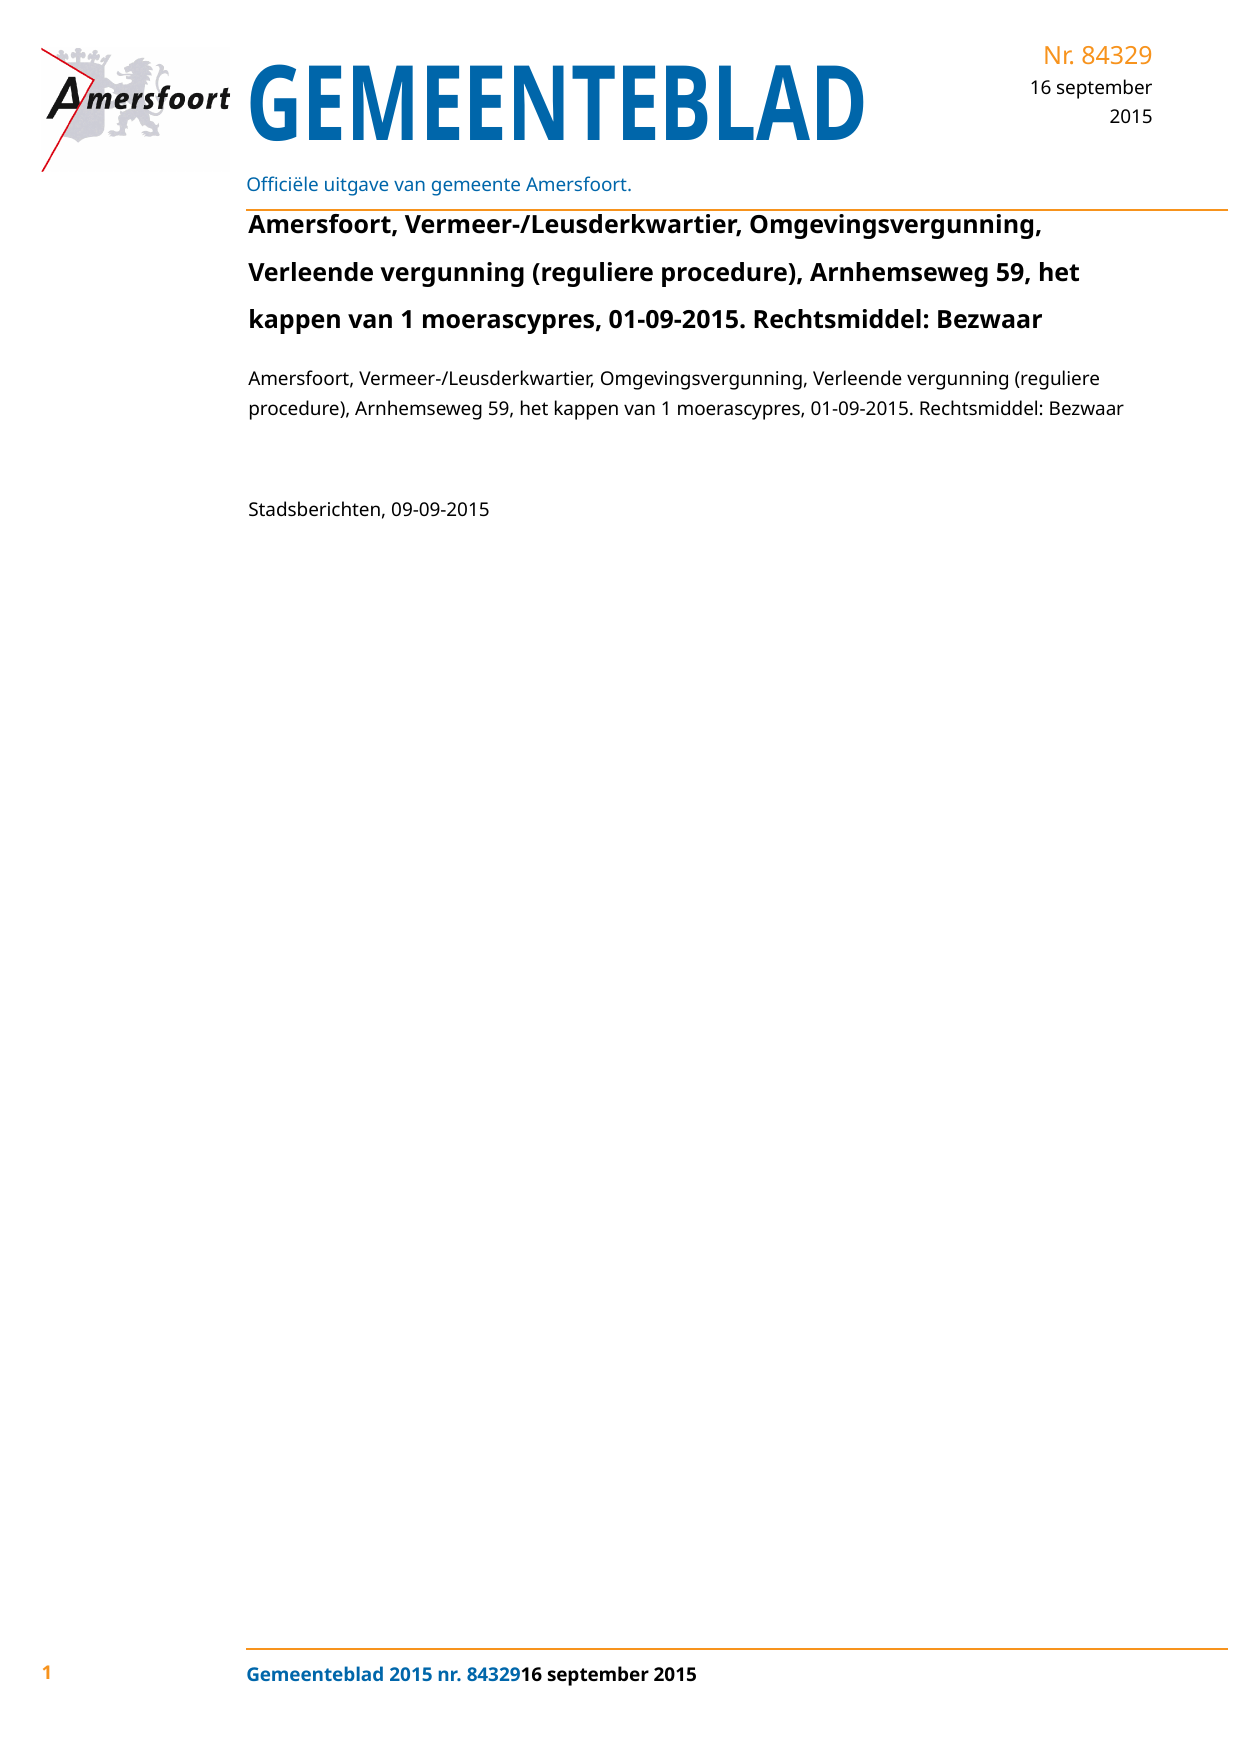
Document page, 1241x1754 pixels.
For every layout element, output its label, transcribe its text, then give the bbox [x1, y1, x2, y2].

text Stadsberichten, 09-09-2015 [248, 496, 1152, 522]
text Amersfoort, Vermeer-/Leusderkwartier, Omgevingsvergunning, Verleende vergunning (reguliere procedure), Arnhemseweg 59, het kappen van 1 moerascypres, 01-09-2015. Rechtsmiddel: Bezwaar [248, 211, 1152, 336]
picture [41, 47, 231, 172]
text Amersfoort, Vermeer-/Leusderkwartier, Omgevingsvergunning, Verleende vergunning (reguliere procedure), Arnhemseweg 59, het kappen van 1 moerascypres, 01-09-2015. Rechtsmiddel: Bezwaar [248, 366, 1152, 421]
